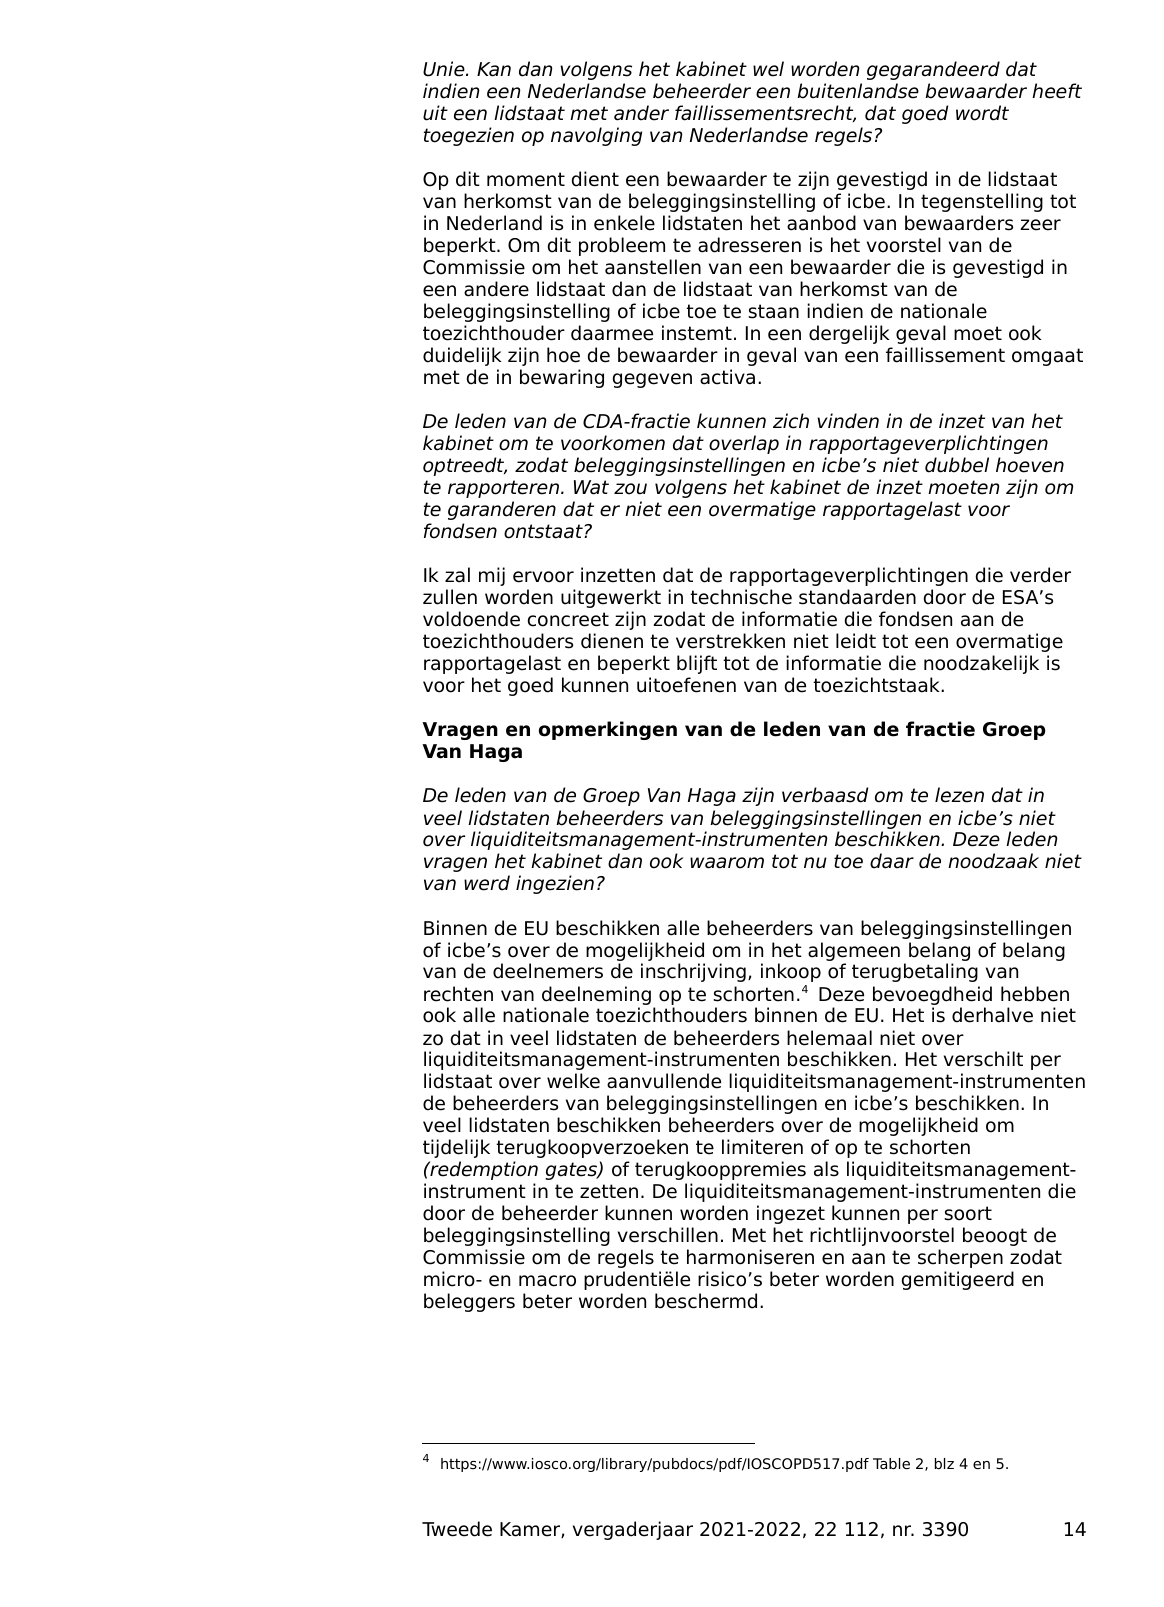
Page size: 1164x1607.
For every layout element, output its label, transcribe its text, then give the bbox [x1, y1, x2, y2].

text https://www.iosco.org/library/pubdocs/pdf/IOSCOPD517.pdf Table 2, blz 4 en 5. [422, 1452, 1087, 1474]
text De leden van de Groep Van Haga zijn verbaasd om te lezen dat in veel lidstaten beheerders van beleggingsinstellingen en icbe’s niet over liquiditeitsmanagement-instrumenten beschikken. Deze leden vragen het kabinet dan ook waarom tot nu toe daar de noodzaak niet van werd ingezien? [422, 785, 1087, 895]
text Op dit moment dient een bewaarder te zijn gevestigd in de lidstaat van herkomst van de beleggingsinstelling of icbe. In tegenstelling tot in Nederland is in enkele lidstaten het aanbod van bewaarders zeer beperkt. Om dit probleem te adresseren is het voorstel van de Commissie om het aanstellen van een bewaarder die is gevestigd in een andere lidstaat dan de lidstaat van herkomst van de beleggingsinstelling of icbe toe te staan indien de nationale toezichthouder daarmee instemt. In een dergelijk geval moet ook duidelijk zijn hoe de bewaarder in geval van een faillissement omgaat met de in bewaring gegeven activa. [422, 169, 1087, 389]
subtitle Vragen en opmerkingen van de leden van de fractie Groep Van Haga [422, 719, 1087, 763]
text Binnen de EU beschikken alle beheerders van beleggingsinstellingen of icbe’s over de mogelijkheid om in het algemeen belang of belang van de deelnemers de inschrijving, inkoop of terugbetaling van rechten van deelneming op te schorten. Deze bevoegdheid hebben ook alle nationale toezichthouders binnen de EU. Het is derhalve niet zo dat in veel lidstaten de beheerders helemaal niet over liquiditeitsmanagement-instrumenten beschikken. Het verschilt per lidstaat over welke aanvullende liquiditeitsmanagement-instrumenten de beheerders van beleggingsinstellingen en icbe’s beschikken. In veel lidstaten beschikken beheerders over de mogelijkheid om tijdelijk terugkoopverzoeken te limiteren of op te schorten (redemption gates) of terugkooppremies als liquiditeitsmanagement-instrument in te zetten. De liquiditeitsmanagement-instrumenten die door de beheerder kunnen worden ingezet kunnen per soort beleggingsinstelling verschillen. Met het richtlijnvoorstel beoogt de Commissie om de regels te harmoniseren en aan te scherpen zodat micro- en macro prudentiële risico’s beter worden gemitigeerd en beleggers beter worden beschermd. [422, 917, 1087, 1313]
text Unie. Kan dan volgens het kabinet wel worden gegarandeerd dat indien een Nederlandse beheerder een buitenlandse bewaarder heeft uit een lidstaat met ander faillissementsrecht, dat goed wordt toegezien op navolging van Nederlandse regels? [422, 59, 1087, 147]
text Ik zal mij ervoor inzetten dat de rapportageverplichtingen die verder zullen worden uitgewerkt in technische standaarden door de ESA’s voldoende concreet zijn zodat de informatie die fondsen aan de toezichthouders dienen te verstrekken niet leidt tot een overmatige rapportagelast en beperkt blijft tot de informatie die noodzakelijk is voor het goed kunnen uitoefenen van de toezichtstaak. [422, 565, 1087, 697]
text De leden van de CDA-fractie kunnen zich vinden in de inzet van het kabinet om te voorkomen dat overlap in rapportageverplichtingen optreedt, zodat beleggingsinstellingen en icbe’s niet dubbel hoeven te rapporteren. Wat zou volgens het kabinet de inzet moeten zijn om te garanderen dat er niet een overmatige rapportagelast voor fondsen ontstaat? [422, 411, 1087, 543]
